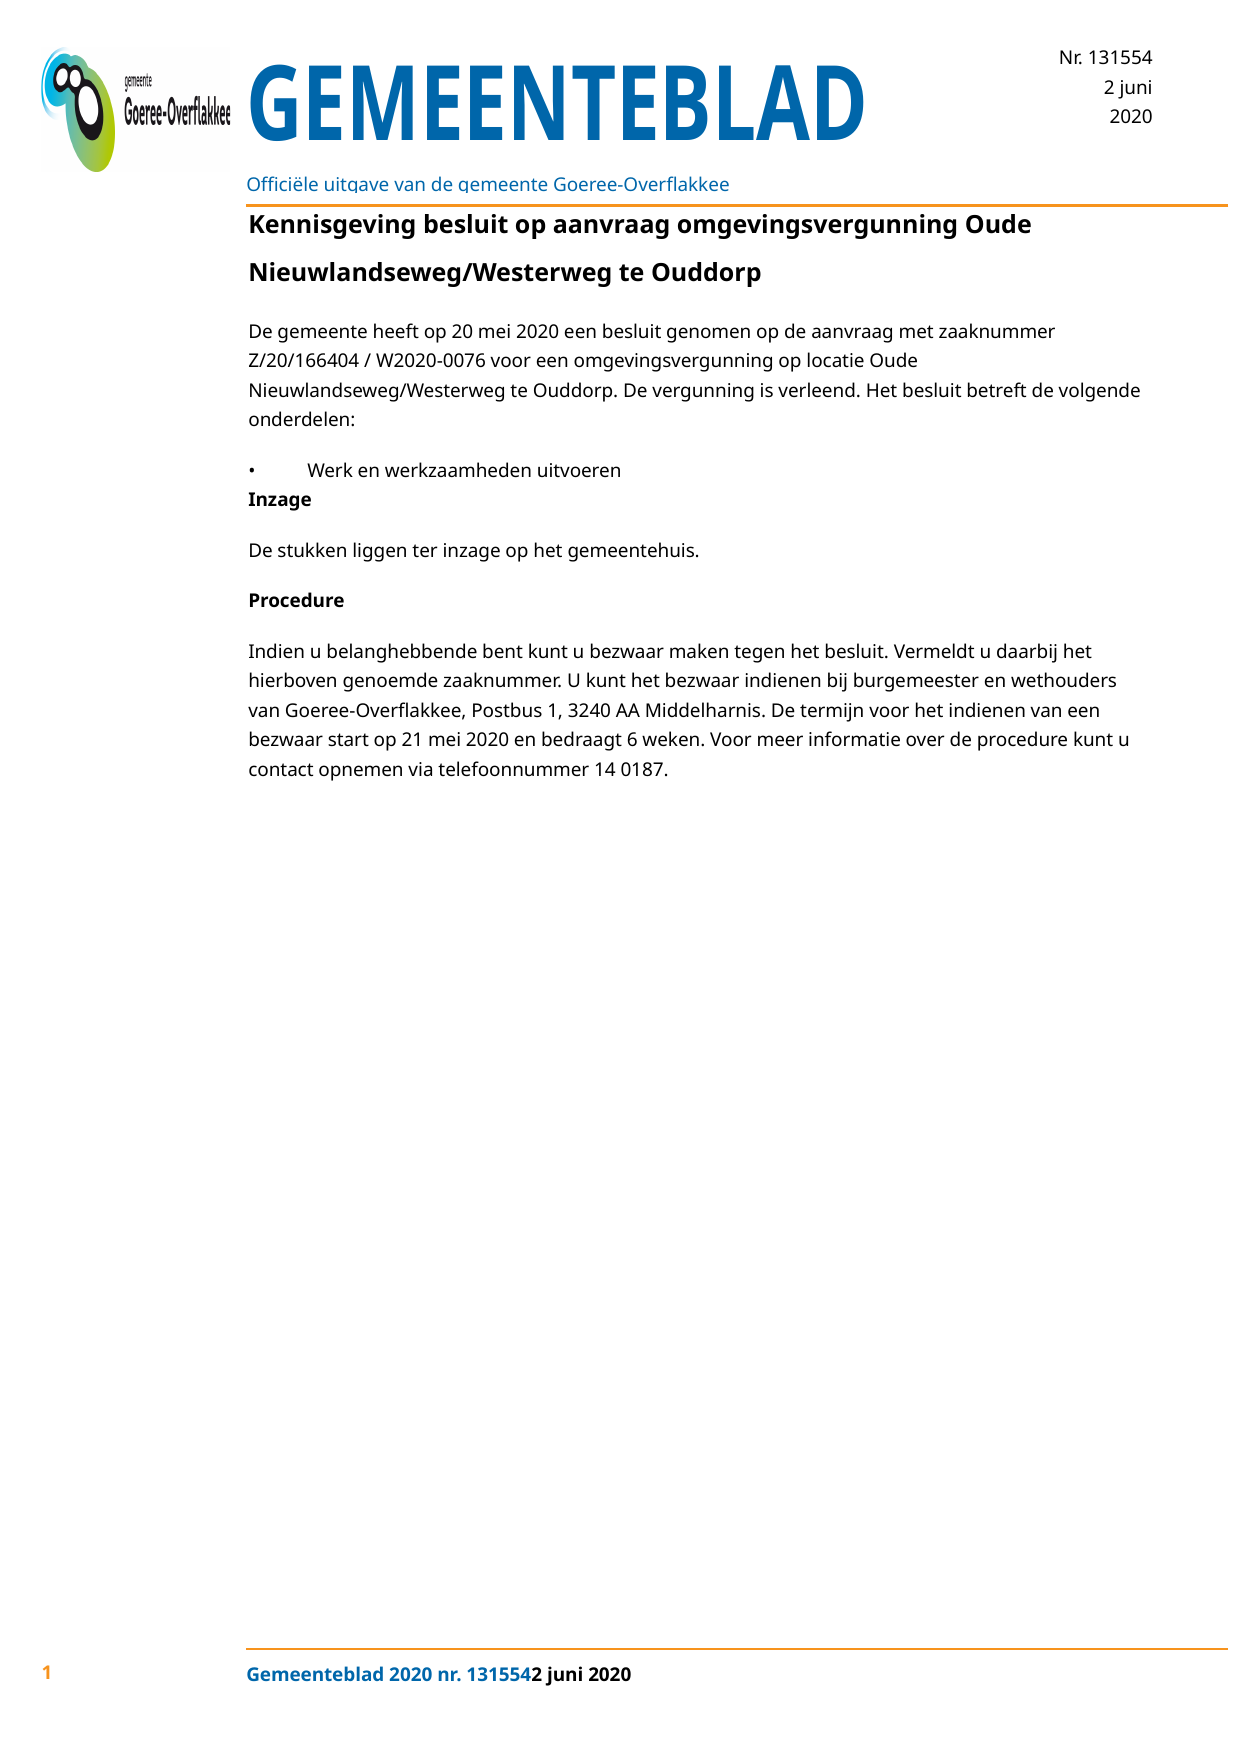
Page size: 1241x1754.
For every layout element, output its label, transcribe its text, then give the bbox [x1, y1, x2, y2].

picture [41, 47, 231, 172]
text De stukken liggen ter inzage op het gemeentehuis. [248, 537, 1152, 563]
text Inzage [248, 487, 1152, 512]
text De gemeente heeft op 20 mei 2020 een besluit genomen op de aanvraag met zaaknummer Z/20/166404 / W2020-0076 voor een omgevingsvergunning op locatie Oude Nieuwlandseweg/Westerweg te Ouddorp. De vergunning is verleend. Het besluit betreft de volgende onderdelen: [248, 318, 1152, 432]
text Procedure [248, 587, 1152, 613]
text Kennisgeving besluit op aanvraag omgevingsvergunning Oude Nieuwlandseweg/Westerweg te Ouddorp [248, 207, 1152, 288]
list Werk en werkzaamheden uitvoeren [248, 457, 1152, 483]
text Indien u belanghebbende bent kunt u bezwaar maken tegen het besluit. Vermeldt u daarbij het hierboven genoemde zaaknummer. U kunt het bezwaar indienen bij burgemeester en wethouders van Goeree-Overflakkee, Postbus 1, 3240 AA Middelharnis. De termijn voor het indienen van een bezwaar start op 21 mei 2020 en bedraagt 6 weken. Voor meer informatie over de procedure kunt u contact opnemen via telefoonnummer 14 0187. [248, 638, 1152, 782]
